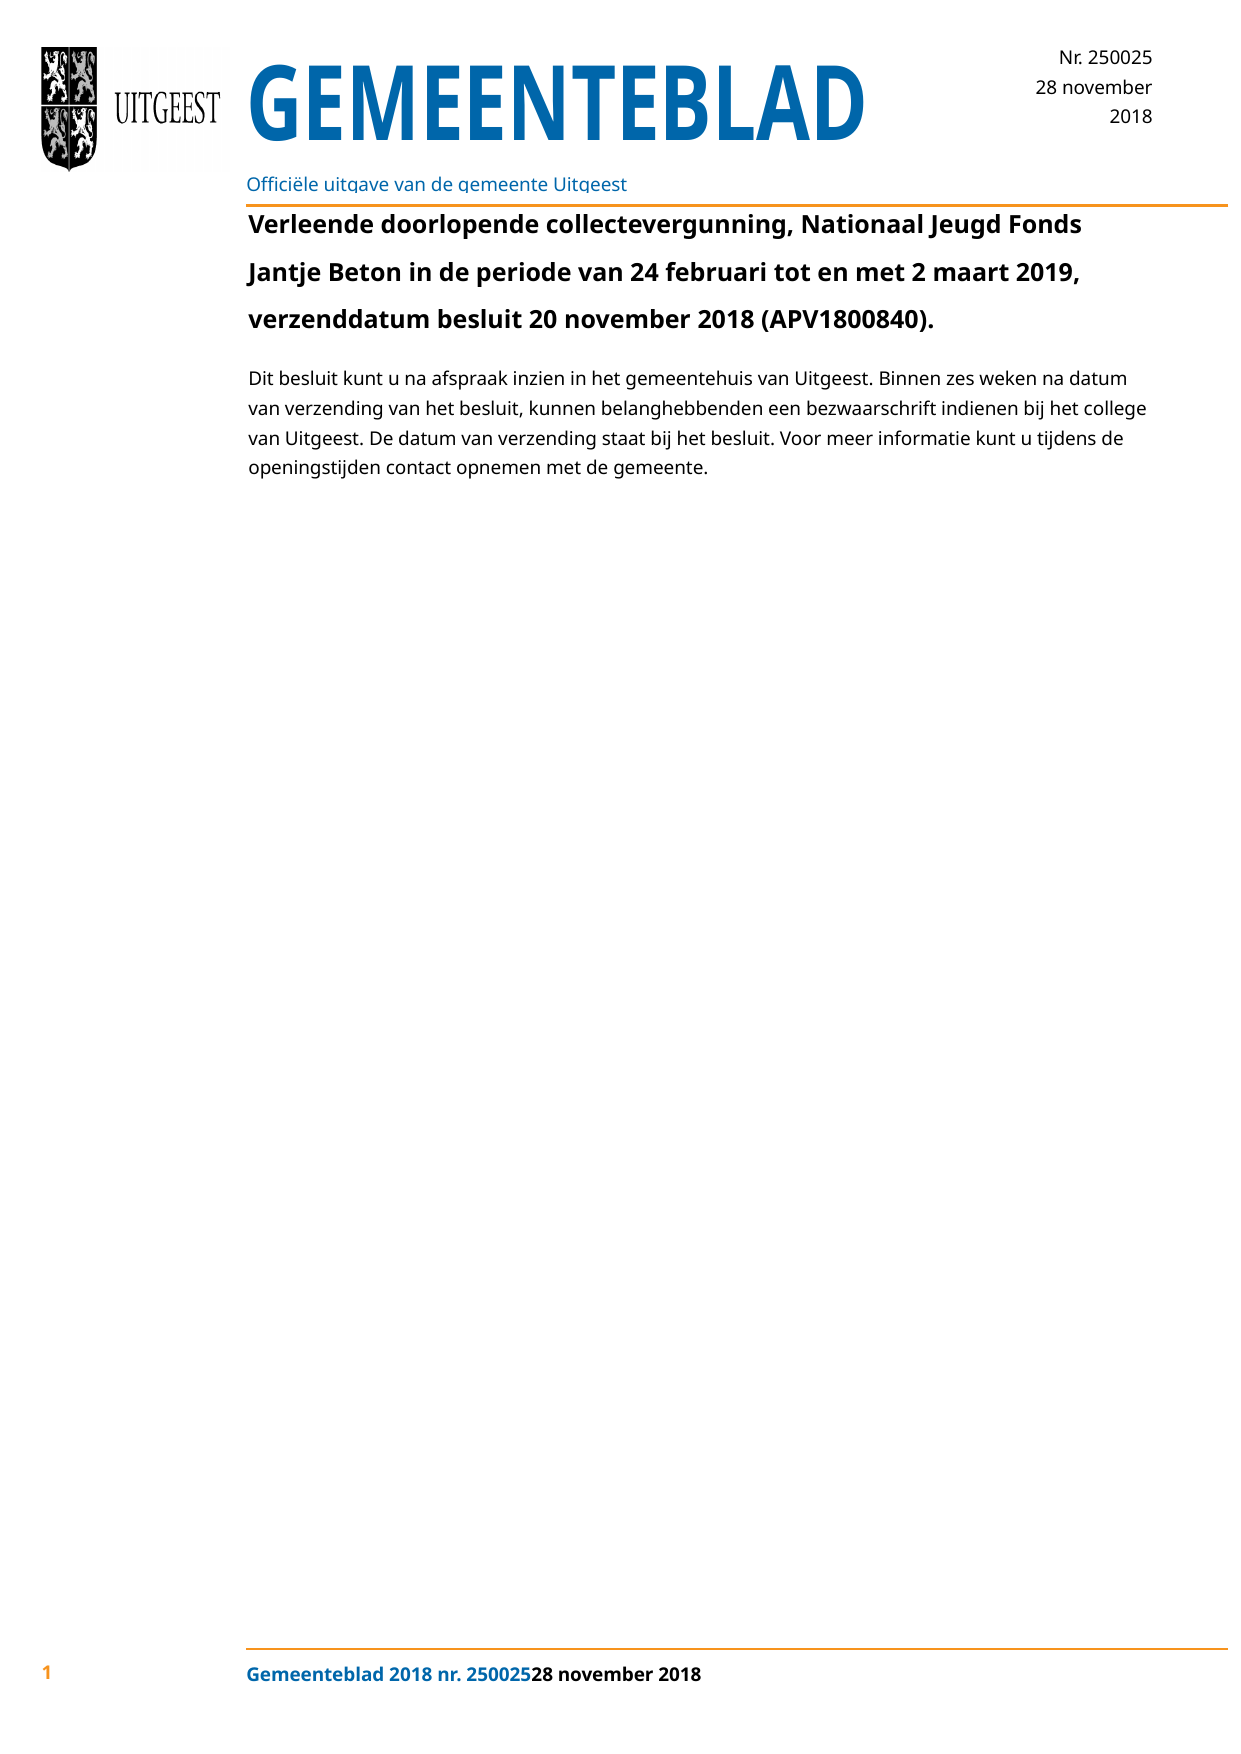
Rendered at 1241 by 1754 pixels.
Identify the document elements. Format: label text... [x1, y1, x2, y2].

text Verleende doorlopende collectevergunning, Nationaal Jeugd Fonds Jantje Beton in de periode van 24 februari tot en met 2 maart 2019, verzenddatum besluit 20 november 2018 (APV1800840). [248, 207, 1152, 336]
text Dit besluit kunt u na afspraak inzien in het gemeentehuis van Uitgeest. Binnen zes weken na datum van verzending van het besluit, kunnen belanghebbenden een bezwaarschrift indienen bij het college van Uitgeest. De datum van verzending staat bij het besluit. Voor meer informatie kunt u tijdens de openingstijden contact opnemen met de gemeente. [248, 366, 1152, 480]
picture [41, 47, 231, 172]
